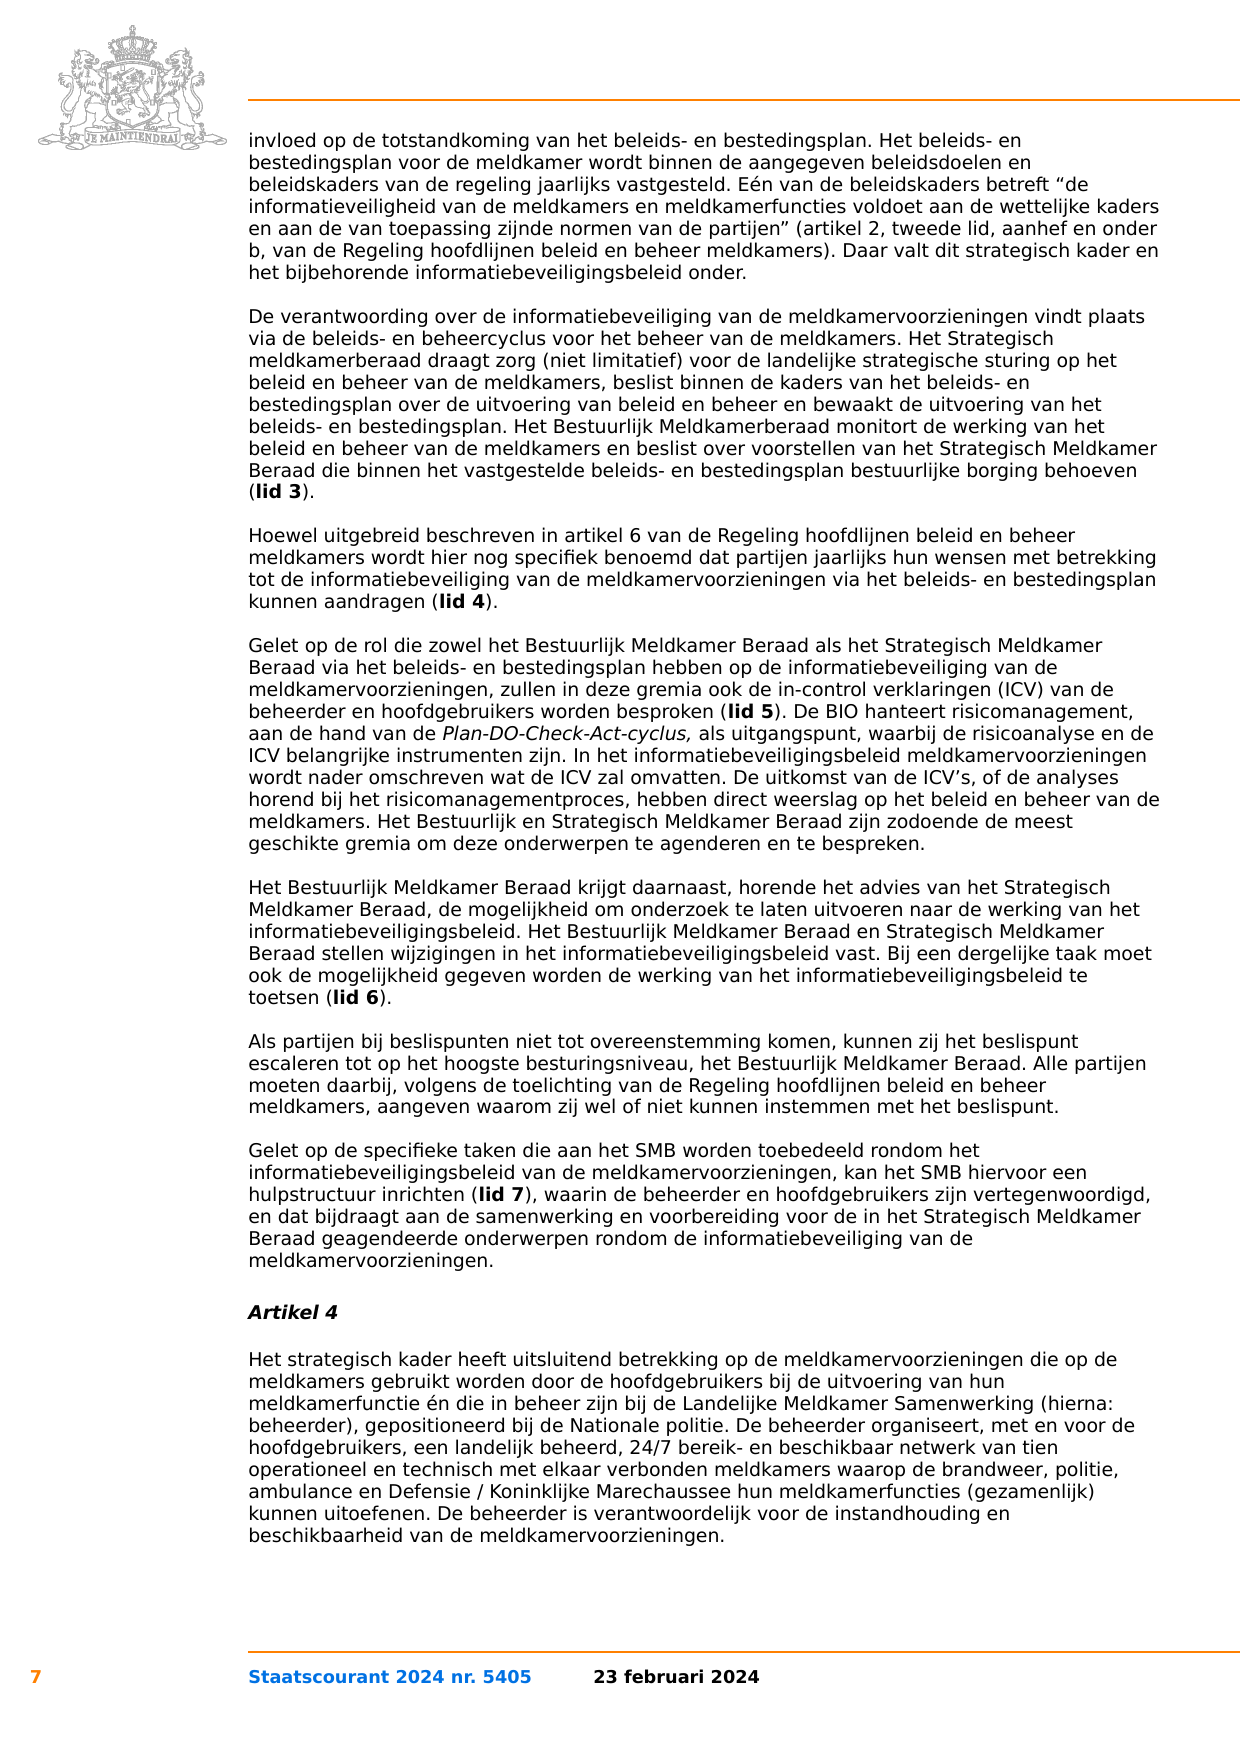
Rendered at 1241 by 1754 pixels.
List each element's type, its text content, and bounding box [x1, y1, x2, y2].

text Hoewel uitgebreid beschreven in artikel 6 van de Regeling hoofdlijnen beleid en beheer meldkamers wordt hier nog specifiek benoemd dat partijen jaarlijks hun wensen met betrekking tot de informatiebeveiliging van de meldkamervoorzieningen via het beleids- en bestedingsplan kunnen aandragen (lid 4). [248, 525, 1163, 613]
text Het strategisch kader heeft uitsluitend betrekking op de meldkamervoorzieningen die op de meldkamers gebruikt worden door de hoofdgebruikers bij de uitvoering van hun meldkamerfunctie én die in beheer zijn bij de Landelijke Meldkamer Samenwerking (hierna: beheerder), gepositioneerd bij de Nationale politie. De beheerder organiseert, met en voor de hoofdgebruikers, een landelijk beheerd, 24/7 bereik- en beschikbaar netwerk van tien operationeel en technisch met elkaar verbonden meldkamers waarop de brandweer, politie, ambulance en Defensie / Koninklijke Marechaussee hun meldkamerfuncties (gezamenlijk) kunnen uitoefenen. De beheerder is verantwoordelijk voor de instandhouding en beschikbaarheid van de meldkamervoorzieningen. [248, 1349, 1163, 1547]
text Als partijen bij beslispunten niet tot overeenstemming komen, kunnen zij het beslispunt escaleren tot op het hoogste besturingsniveau, het Bestuurlijk Meldkamer Beraad. Alle partijen moeten daarbij, volgens de toelichting van de Regeling hoofdlijnen beleid en beheer meldkamers, aangeven waarom zij wel of niet kunnen instemmen met het beslispunt. [248, 1031, 1163, 1118]
text Het Bestuurlijk Meldkamer Beraad krijgt daarnaast, horende het advies van het Strategisch Meldkamer Beraad, de mogelijkheid om onderzoek te laten uitvoeren naar de werking van het informatiebeveiligingsbeleid. Het Bestuurlijk Meldkamer Beraad en Strategisch Meldkamer Beraad stellen wijzigingen in het informatiebeveiligingsbeleid vast. Bij een dergelijke taak moet ook de mogelijkheid gegeven worden de werking van het informatiebeveiligingsbeleid te toetsen (lid 6). [248, 877, 1163, 1009]
text invloed op de totstandkoming van het beleids- en bestedingsplan. Het beleids- en bestedingsplan voor de meldkamer wordt binnen de aangegeven beleidsdoelen en beleidskaders van de regeling jaarlijks vastgesteld. Eén van de beleidskaders betreft “de informatieveiligheid van de meldkamers en meldkamerfuncties voldoet aan de wettelijke kaders en aan de van toepassing zijnde normen van de partijen” (artikel 2, tweede lid, aanhef en onder b, van de Regeling hoofdlijnen beleid en beheer meldkamers). Daar valt dit strategisch kader en het bijbehorende informatiebeveiligingsbeleid onder. [248, 130, 1163, 284]
text De verantwoording over de informatiebeveiliging van de meldkamervoorzieningen vindt plaats via de beleids- en beheercyclus voor het beheer van de meldkamers. Het Strategisch meldkamerberaad draagt zorg (niet limitatief) voor de landelijke strategische sturing op het beleid en beheer van de meldkamers, beslist binnen de kaders van het beleids- en bestedingsplan over de uitvoering van beleid en beheer en bewaakt de uitvoering van het beleids- en bestedingsplan. Het Bestuurlijk Meldkamerberaad monitort de werking van het beleid en beheer van de meldkamers en beslist over voorstellen van het Strategisch Meldkamer Beraad die binnen het vastgestelde beleids- en bestedingsplan bestuurlijke borging behoeven (lid 3). [248, 306, 1163, 503]
subtitle Artikel 4 [248, 1302, 1163, 1324]
text Gelet op de rol die zowel het Bestuurlijk Meldkamer Beraad als het Strategisch Meldkamer Beraad via het beleids- en bestedingsplan hebben op de informatiebeveiliging van de meldkamervoorzieningen, zullen in deze gremia ook de in-control verklaringen (ICV) van de beheerder en hoofdgebruikers worden besproken (lid 5). De BIO hanteert risicomanagement, aan de hand van de Plan-DO-Check-Act-cyclus, als uitgangspunt, waarbij de risicoanalyse en de ICV belangrijke instrumenten zijn. In het informatiebeveiligingsbeleid meldkamervoorzieningen wordt nader omschreven wat de ICV zal omvatten. De uitkomst van de ICV’s, of de analyses horend bij het risicomanagementproces, hebben direct weerslag op het beleid en beheer van de meldkamers. Het Bestuurlijk en Strategisch Meldkamer Beraad zijn zodoende de meest geschikte gremia om deze onderwerpen te agenderen en te bespreken. [248, 635, 1163, 855]
text Gelet op de specifieke taken die aan het SMB worden toebedeeld rondom het informatiebeveiligingsbeleid van de meldkamervoorzieningen, kan het SMB hiervoor een hulpstructuur inrichten (lid 7), waarin de beheerder en hoofdgebruikers zijn vertegenwoordigd, en dat bijdraagt aan de samenwerking en voorbereiding voor de in het Strategisch Meldkamer Beraad geagendeerde onderwerpen rondom de informatiebeveiliging van de meldkamervoorzieningen. [248, 1140, 1163, 1272]
picture [38, 25, 227, 150]
